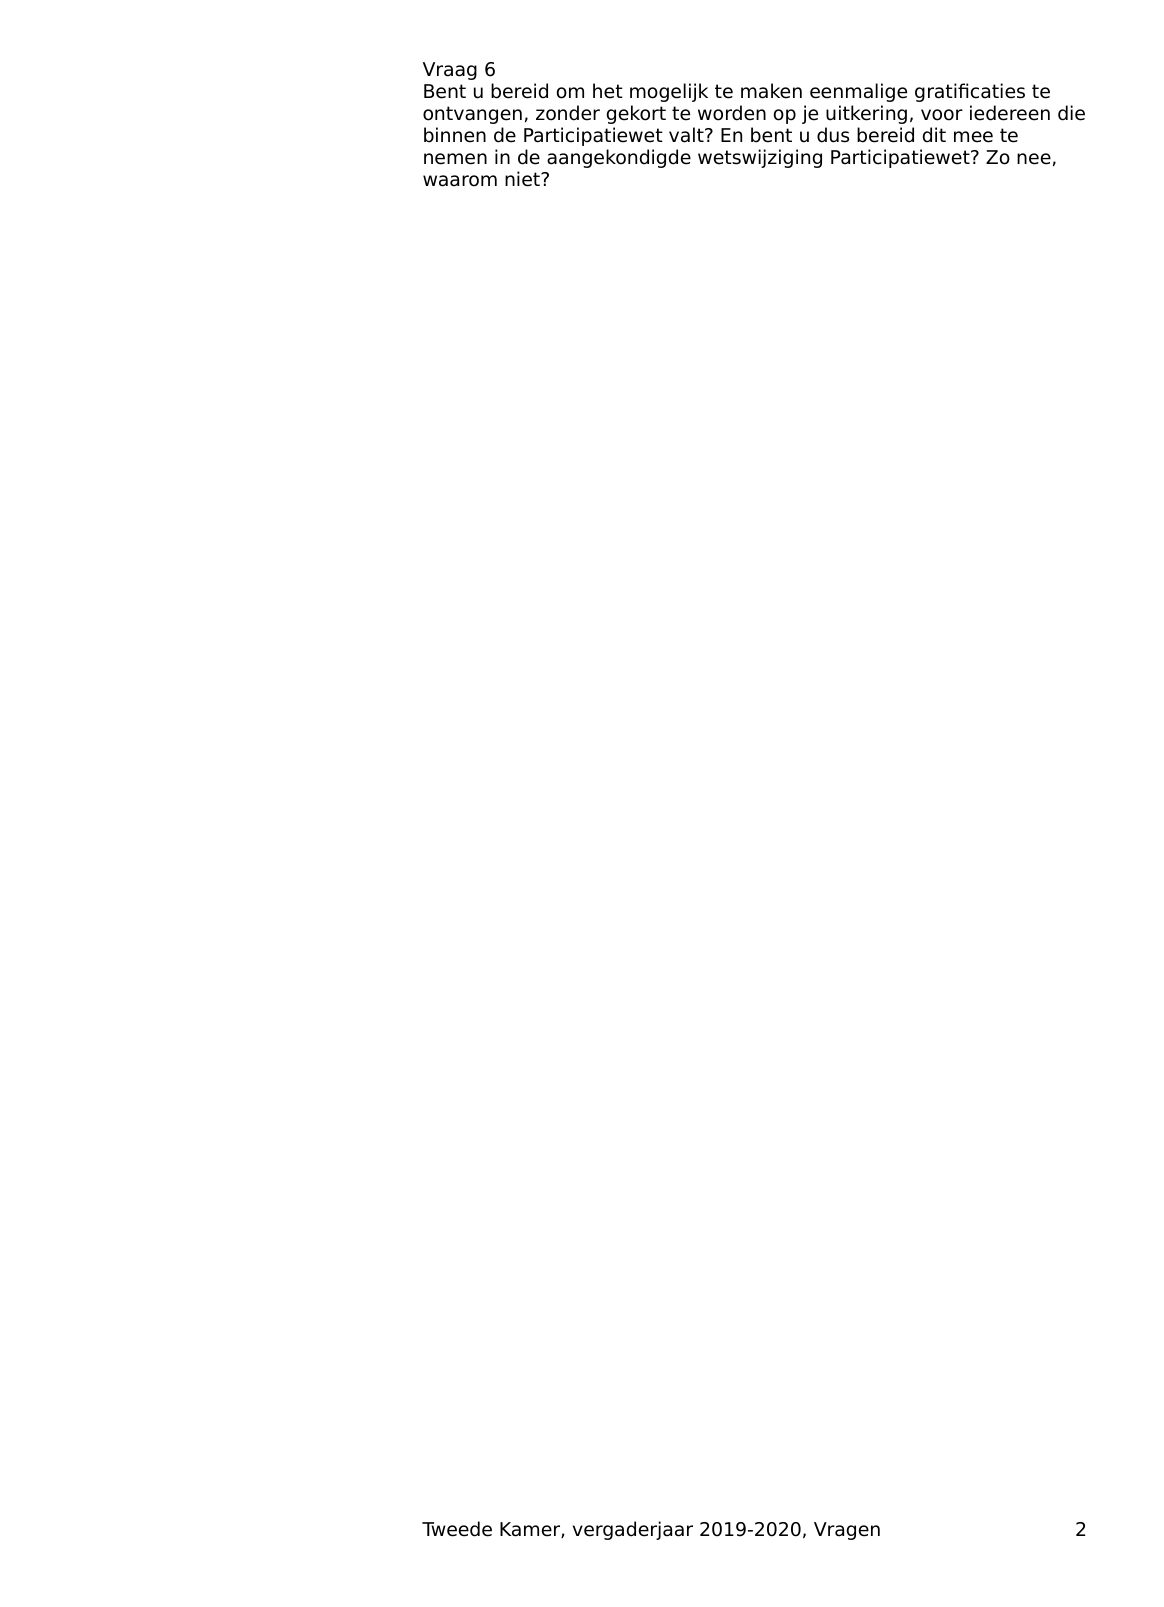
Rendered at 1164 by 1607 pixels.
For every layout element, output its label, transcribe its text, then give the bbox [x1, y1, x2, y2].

text Bent u bereid om het mogelijk te maken eenmalige gratificaties te ontvangen, zonder gekort te worden op je uitkering, voor iedereen die binnen de Participatiewet valt? En bent u dus bereid dit mee te nemen in de aangekondigde wetswijziging Participatiewet? Zo nee, waarom niet? [422, 81, 1087, 191]
text Vraag 6 [422, 59, 1087, 81]
